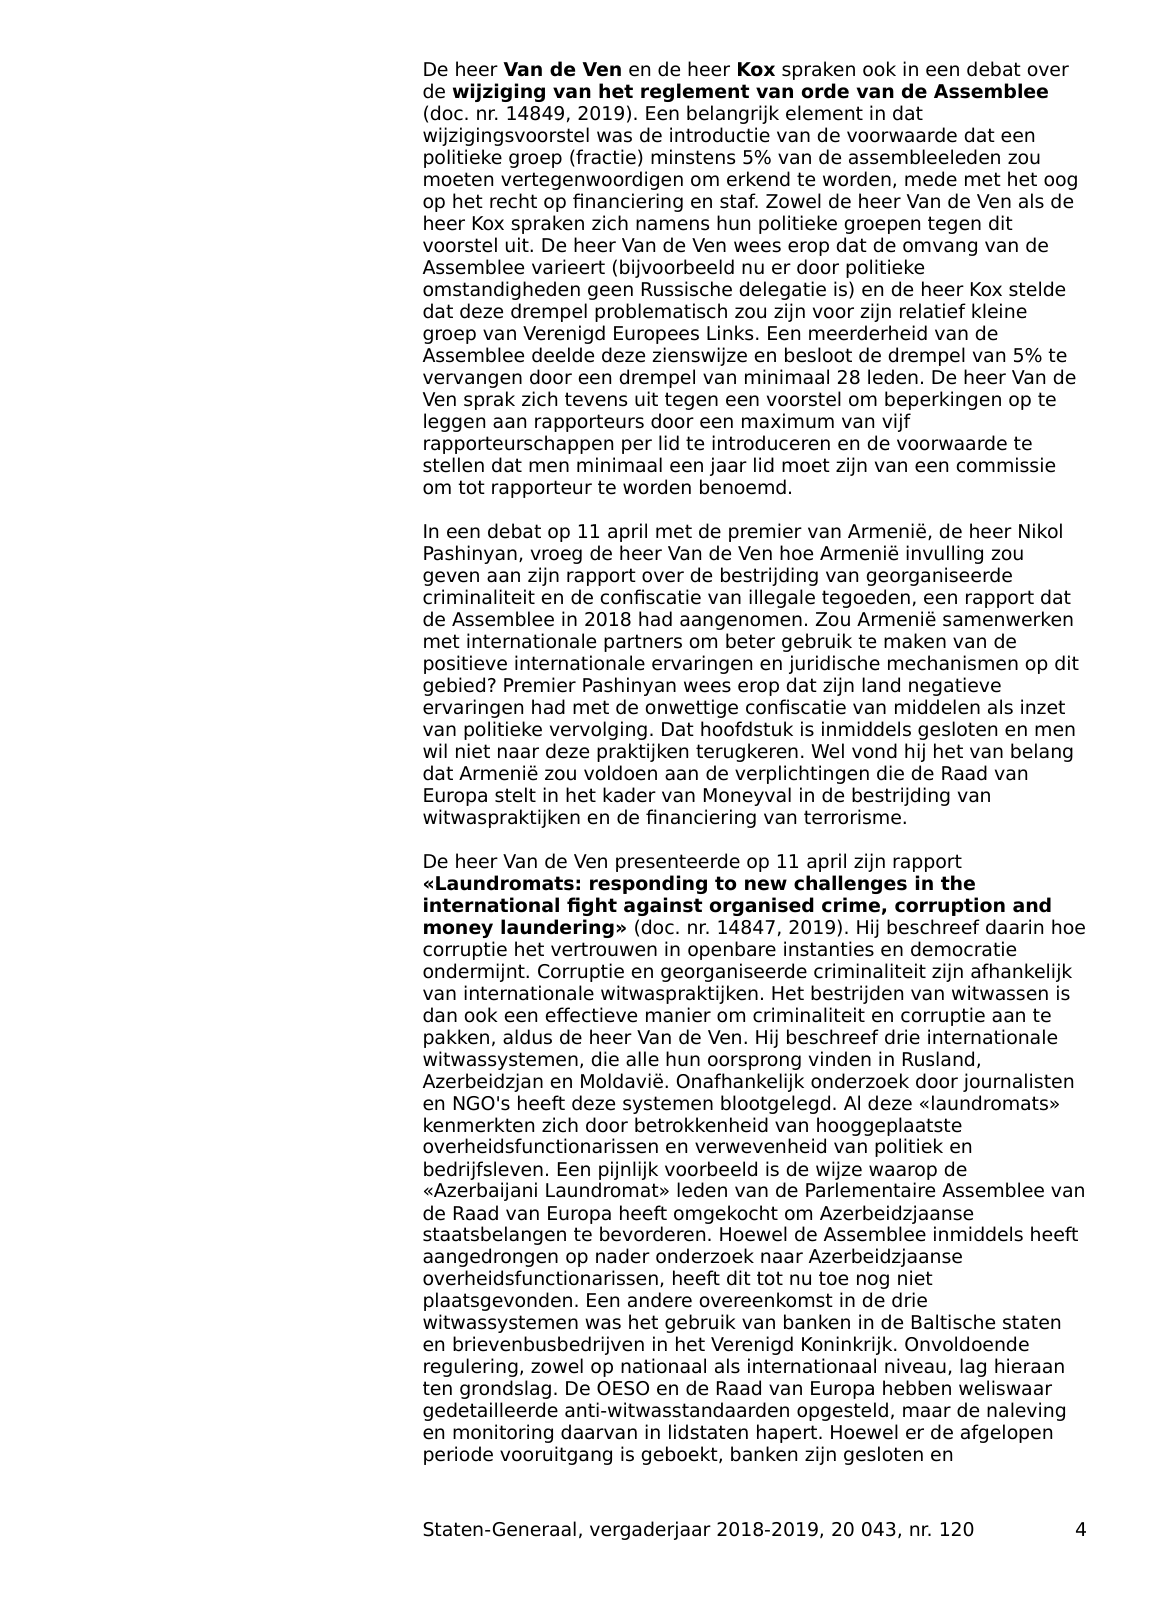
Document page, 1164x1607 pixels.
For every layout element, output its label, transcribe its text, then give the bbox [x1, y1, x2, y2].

text De heer Van de Ven en de heer Kox spraken ook in een debat over de wijziging van het reglement van orde van de Assemblee (doc. nr. 14849, 2019). Een belangrijk element in dat wijzigingsvoorstel was de introductie van de voorwaarde dat een politieke groep (fractie) minstens 5% van de assembleeleden zou moeten vertegenwoordigen om erkend te worden, mede met het oog op het recht op financiering en staf. Zowel de heer Van de Ven als de heer Kox spraken zich namens hun politieke groepen tegen dit voorstel uit. De heer Van de Ven wees erop dat de omvang van de Assemblee varieert (bijvoorbeeld nu er door politieke omstandigheden geen Russische delegatie is) en de heer Kox stelde dat deze drempel problematisch zou zijn voor zijn relatief kleine groep van Verenigd Europees Links. Een meerderheid van de Assemblee deelde deze zienswijze en besloot de drempel van 5% te vervangen door een drempel van minimaal 28 leden. De heer Van de Ven sprak zich tevens uit tegen een voorstel om beperkingen op te leggen aan rapporteurs door een maximum van vijf rapporteurschappen per lid te introduceren en de voorwaarde te stellen dat men minimaal een jaar lid moet zijn van een commissie om tot rapporteur te worden benoemd. [422, 59, 1087, 499]
text De heer Van de Ven presenteerde op 11 april zijn rapport «Laundromats: responding to new challenges in the international fight against organised crime, corruption and money laundering» (doc. nr. 14847, 2019). Hij beschreef daarin hoe corruptie het vertrouwen in openbare instanties en democratie ondermijnt. Corruptie en georganiseerde criminaliteit zijn afhankelijk van internationale witwaspraktijken. Het bestrijden van witwassen is dan ook een effectieve manier om criminaliteit en corruptie aan te pakken, aldus de heer Van de Ven. Hij beschreef drie internationale witwassystemen, die alle hun oorsprong vinden in Rusland, Azerbeidzjan en Moldavië. Onafhankelijk onderzoek door journalisten en NGO's heeft deze systemen blootgelegd. Al deze «laundromats» kenmerkten zich door betrokkenheid van hooggeplaatste overheidsfunctionarissen en verwevenheid van politiek en bedrijfsleven. Een pijnlijk voorbeeld is de wijze waarop de «Azerbaijani Laundromat» leden van de Parlementaire Assemblee van de Raad van Europa heeft omgekocht om Azerbeidzjaanse staatsbelangen te bevorderen. Hoewel de Assemblee inmiddels heeft aangedrongen op nader onderzoek naar Azerbeidzjaanse overheidsfunctionarissen, heeft dit tot nu toe nog niet plaatsgevonden. Een andere overeenkomst in de drie witwassystemen was het gebruik van banken in de Baltische staten en brievenbusbedrijven in het Verenigd Koninkrijk. Onvoldoende regulering, zowel op nationaal als internationaal niveau, lag hieraan ten grondslag. De OESO en de Raad van Europa hebben weliswaar gedetailleerde anti-witwasstandaarden opgesteld, maar de naleving en monitoring daarvan in lidstaten hapert. Hoewel er de afgelopen periode vooruitgang is geboekt, banken zijn gesloten en [422, 851, 1087, 1466]
text In een debat op 11 april met de premier van Armenië, de heer Nikol Pashinyan, vroeg de heer Van de Ven hoe Armenië invulling zou geven aan zijn rapport over de bestrijding van georganiseerde criminaliteit en de confiscatie van illegale tegoeden, een rapport dat de Assemblee in 2018 had aangenomen. Zou Armenië samenwerken met internationale partners om beter gebruik te maken van de positieve internationale ervaringen en juridische mechanismen op dit gebied? Premier Pashinyan wees erop dat zijn land negatieve ervaringen had met de onwettige confiscatie van middelen als inzet van politieke vervolging. Dat hoofdstuk is inmiddels gesloten en men wil niet naar deze praktijken terugkeren. Wel vond hij het van belang dat Armenië zou voldoen aan de verplichtingen die de Raad van Europa stelt in het kader van Moneyval in de bestrijding van witwaspraktijken en de financiering van terrorisme. [422, 521, 1087, 828]
